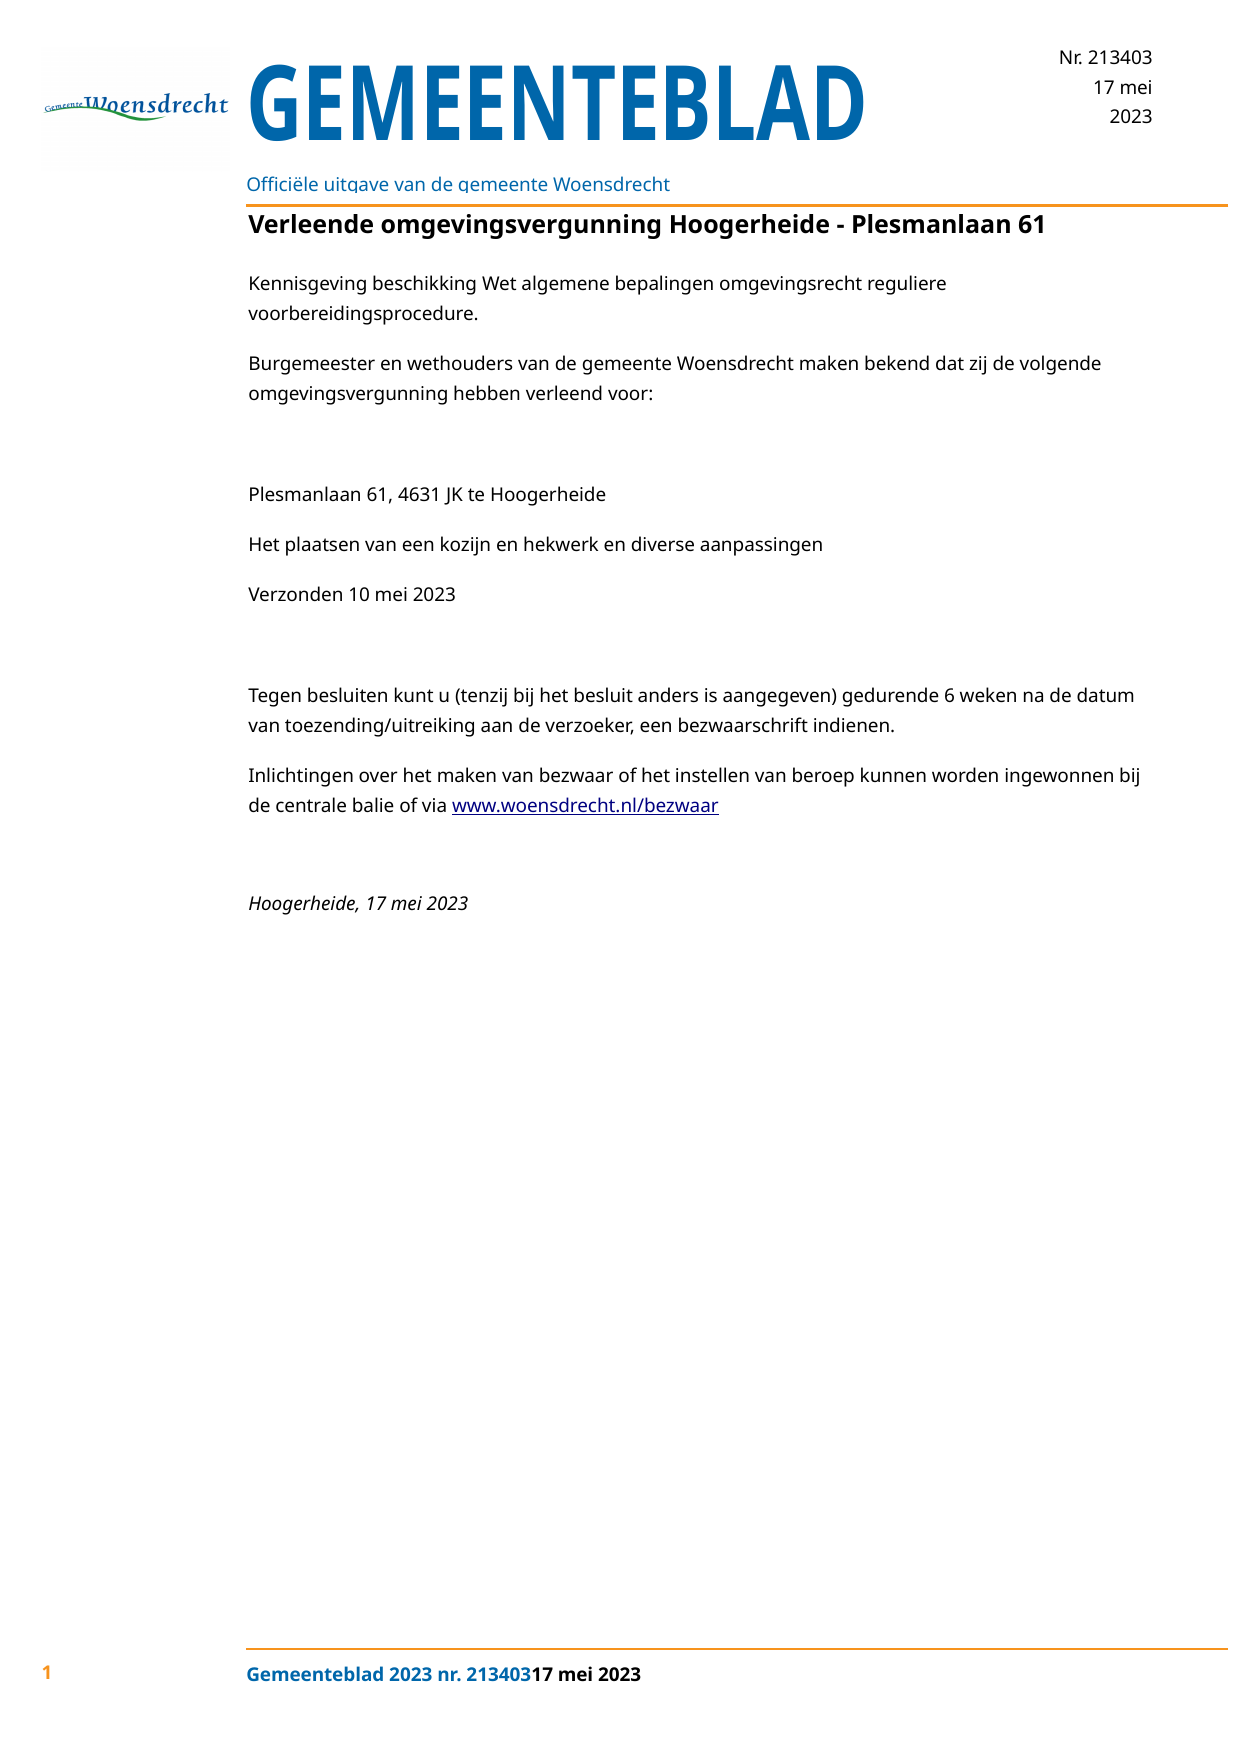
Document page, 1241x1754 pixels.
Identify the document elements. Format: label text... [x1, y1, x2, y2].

text Het plaatsen van een kozijn en hekwerk en diverse aanpassingen [248, 531, 1152, 557]
text Kennisgeving beschikking Wet algemene bepalingen omgevingsrecht reguliere voorbereidingsprocedure. [248, 270, 1152, 326]
text Verzonden 10 mei 2023 [248, 582, 1152, 607]
text Tegen besluiten kunt u (tenzij bij het besluit anders is aangegeven) gedurende 6 weken na de datum van toezending/uitreiking aan de verzoeker, een bezwaarschrift indienen. [248, 682, 1152, 738]
picture [41, 47, 231, 172]
text Plesmanlaan 61, 4631 JK te Hoogerheide [248, 481, 1152, 506]
text Verleende omgevingsvergunning Hoogerheide - Plesmanlaan 61 [248, 207, 1152, 241]
text Inlichtingen over het maken van bezwaar of het instellen van beroep kunnen worden ingewonnen bij de centrale balie of via www.woensdrecht.nl/bezwaar [248, 762, 1152, 818]
text Hoogerheide, 17 mei 2023 [248, 890, 1152, 916]
text Burgemeester en wethouders van de gemeente Woensdrecht maken bekend dat zij de volgende omgevingsvergunning hebben verleend voor: [248, 350, 1152, 406]
